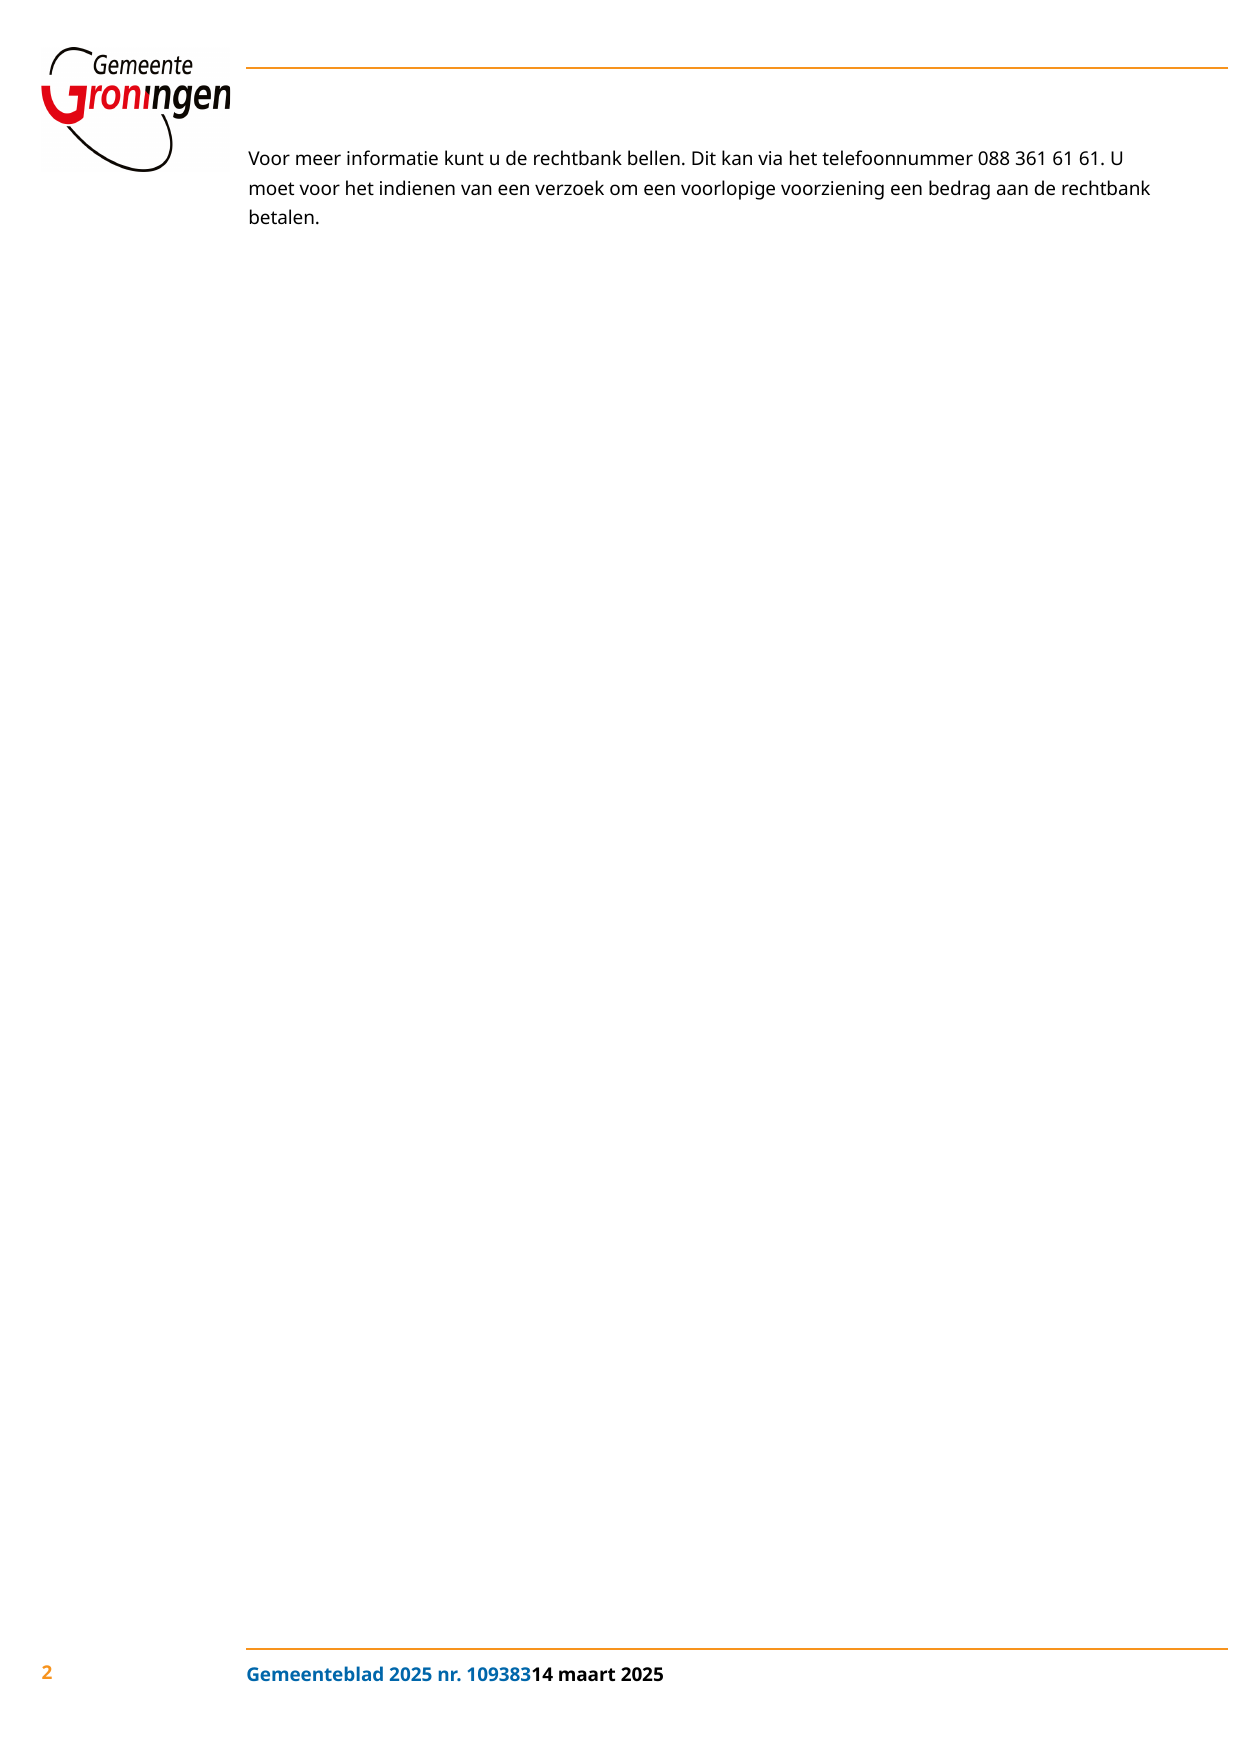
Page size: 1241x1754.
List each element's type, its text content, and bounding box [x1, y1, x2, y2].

text Voor meer informatie kunt u de rechtbank bellen. Dit kan via het telefoonnummer 088 361 61 61. U moet voor het indienen van een verzoek om een voorlopige voorziening een bedrag aan de rechtbank betalen. [248, 145, 1152, 230]
picture [41, 47, 231, 172]
